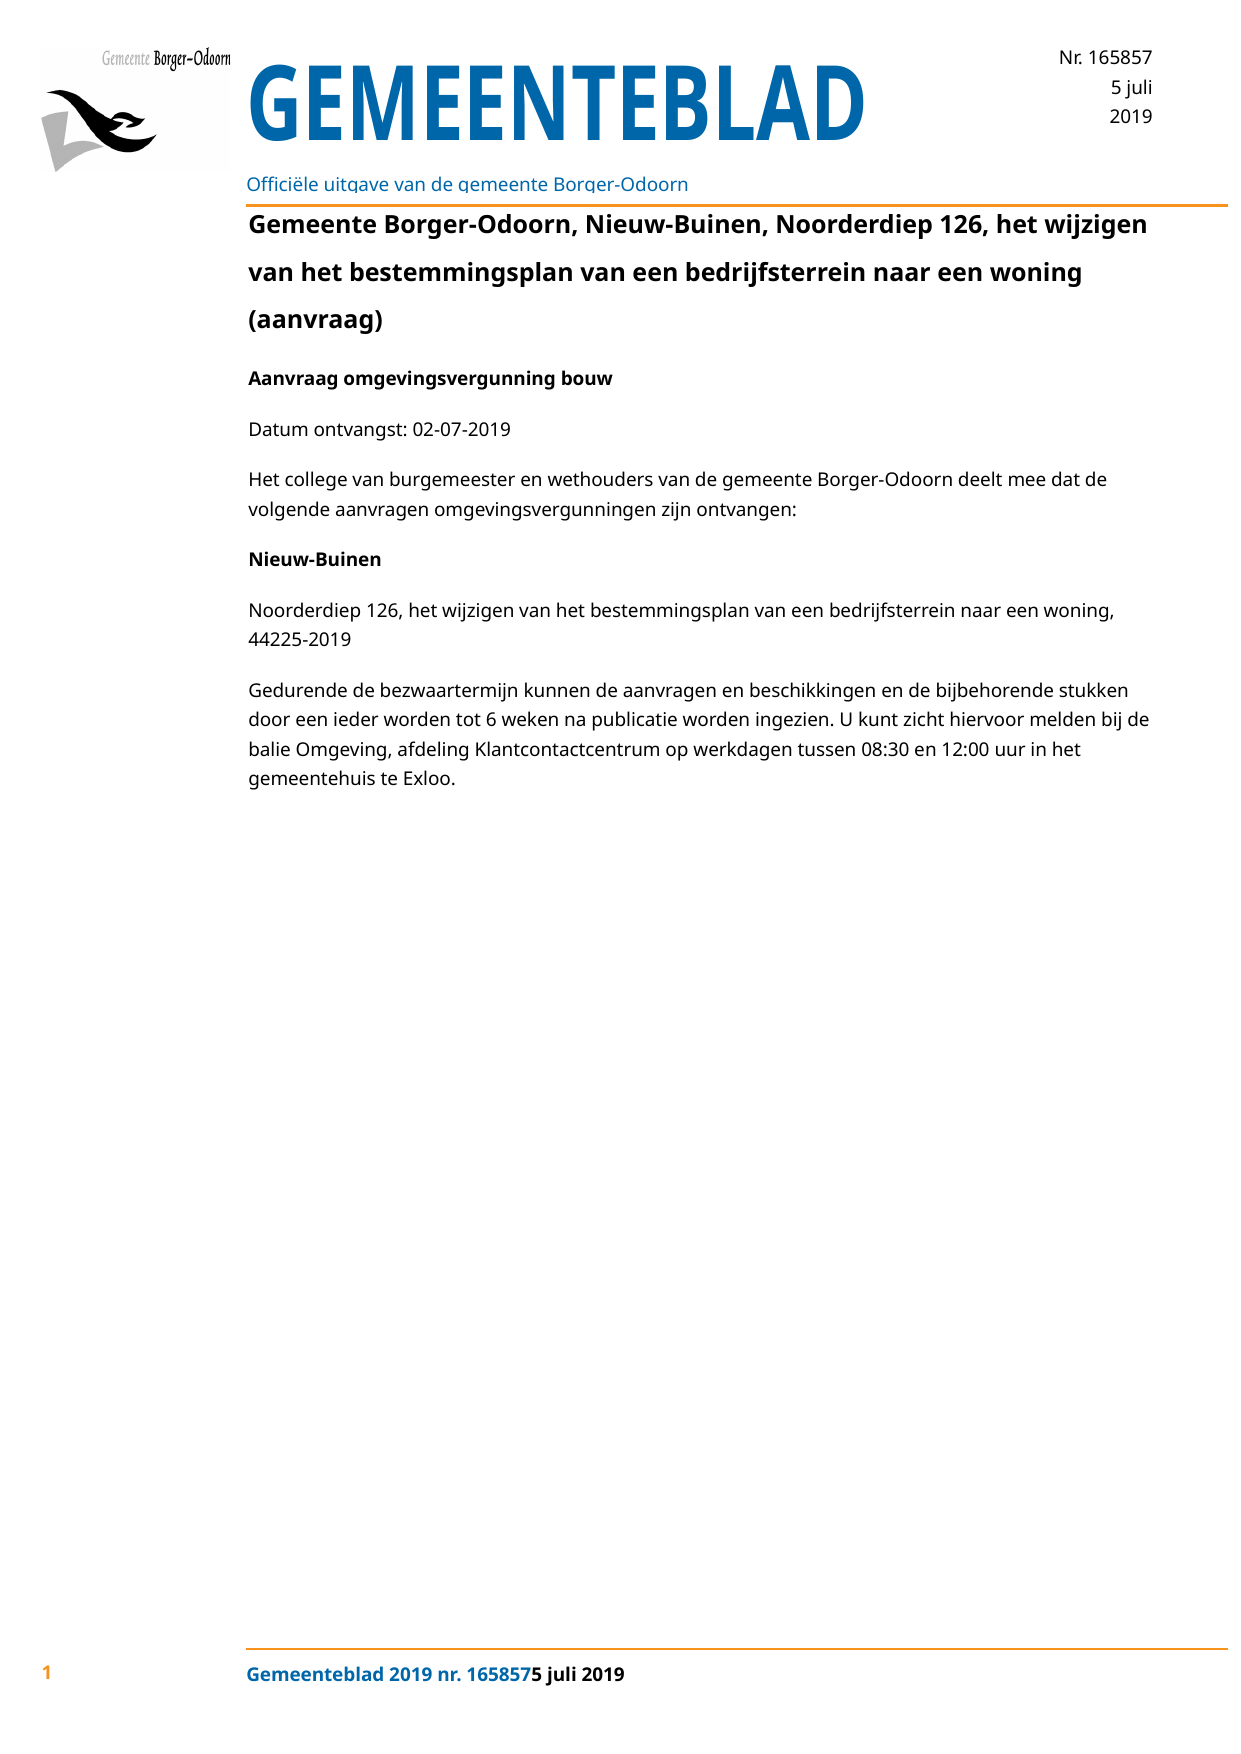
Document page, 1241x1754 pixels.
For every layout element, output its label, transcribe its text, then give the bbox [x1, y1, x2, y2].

text Nieuw-Buinen [248, 546, 1152, 572]
text Het college van burgemeester en wethouders van de gemeente Borger-Odoorn deelt mee dat de volgende aanvragen omgevingsvergunningen zijn ontvangen: [248, 466, 1152, 522]
text Gemeente Borger-Odoorn, Nieuw-Buinen, Noorderdiep 126, het wijzigen van het bestemmingsplan van een bedrijfsterrein naar een woning (aanvraag) [248, 207, 1152, 336]
picture [41, 47, 231, 172]
text Noorderdiep 126, het wijzigen van het bestemmingsplan van een bedrijfsterrein naar een woning, 44225-2019 [248, 597, 1152, 652]
text Datum ontvangst: 02-07-2019 [248, 416, 1152, 442]
text Aanvraag omgevingsvergunning bouw [248, 366, 1152, 391]
text Gedurende de bezwaartermijn kunnen de aanvragen en beschikkingen en de bijbehorende stukken door een ieder worden tot 6 weken na publicatie worden ingezien. U kunt zicht hiervoor melden bij de balie Omgeving, afdeling Klantcontactcentrum op werkdagen tussen 08:30 en 12:00 uur in het gemeentehuis te Exloo. [248, 677, 1152, 791]
